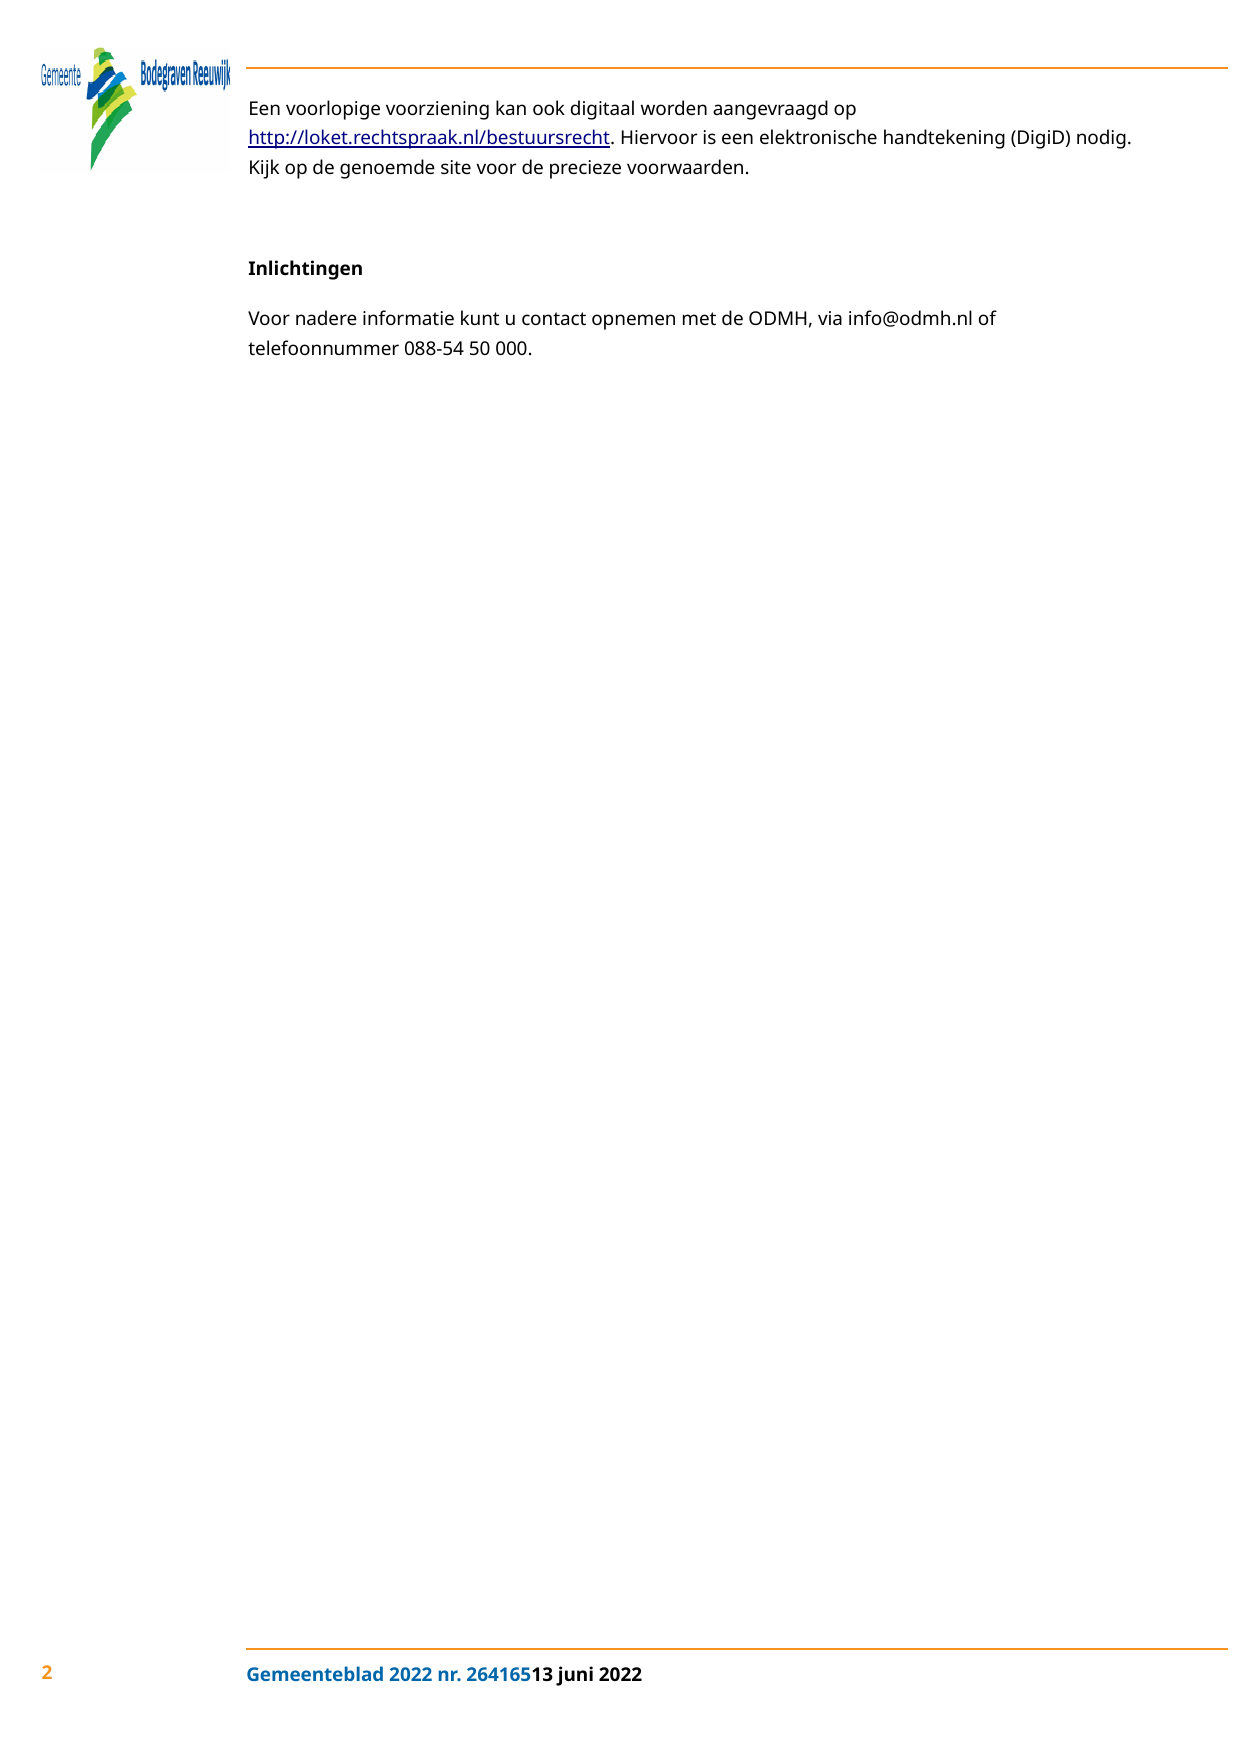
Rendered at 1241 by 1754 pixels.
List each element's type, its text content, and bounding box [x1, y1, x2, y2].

text Voor nadere informatie kunt u contact opnemen met de ODMH, via info@odmh.nl of telefoonnummer 088-54 50 000. [248, 305, 1152, 361]
text Inlichtingen [248, 255, 1152, 281]
picture [41, 47, 231, 172]
text Een voorlopige voorziening kan ook digitaal worden aangevraagd op http://loket.rechtspraak.nl/bestuursrecht. Hiervoor is een elektronische handtekening (DigiD) nodig. Kijk op de genoemde site voor de precieze voorwaarden. [248, 95, 1152, 180]
